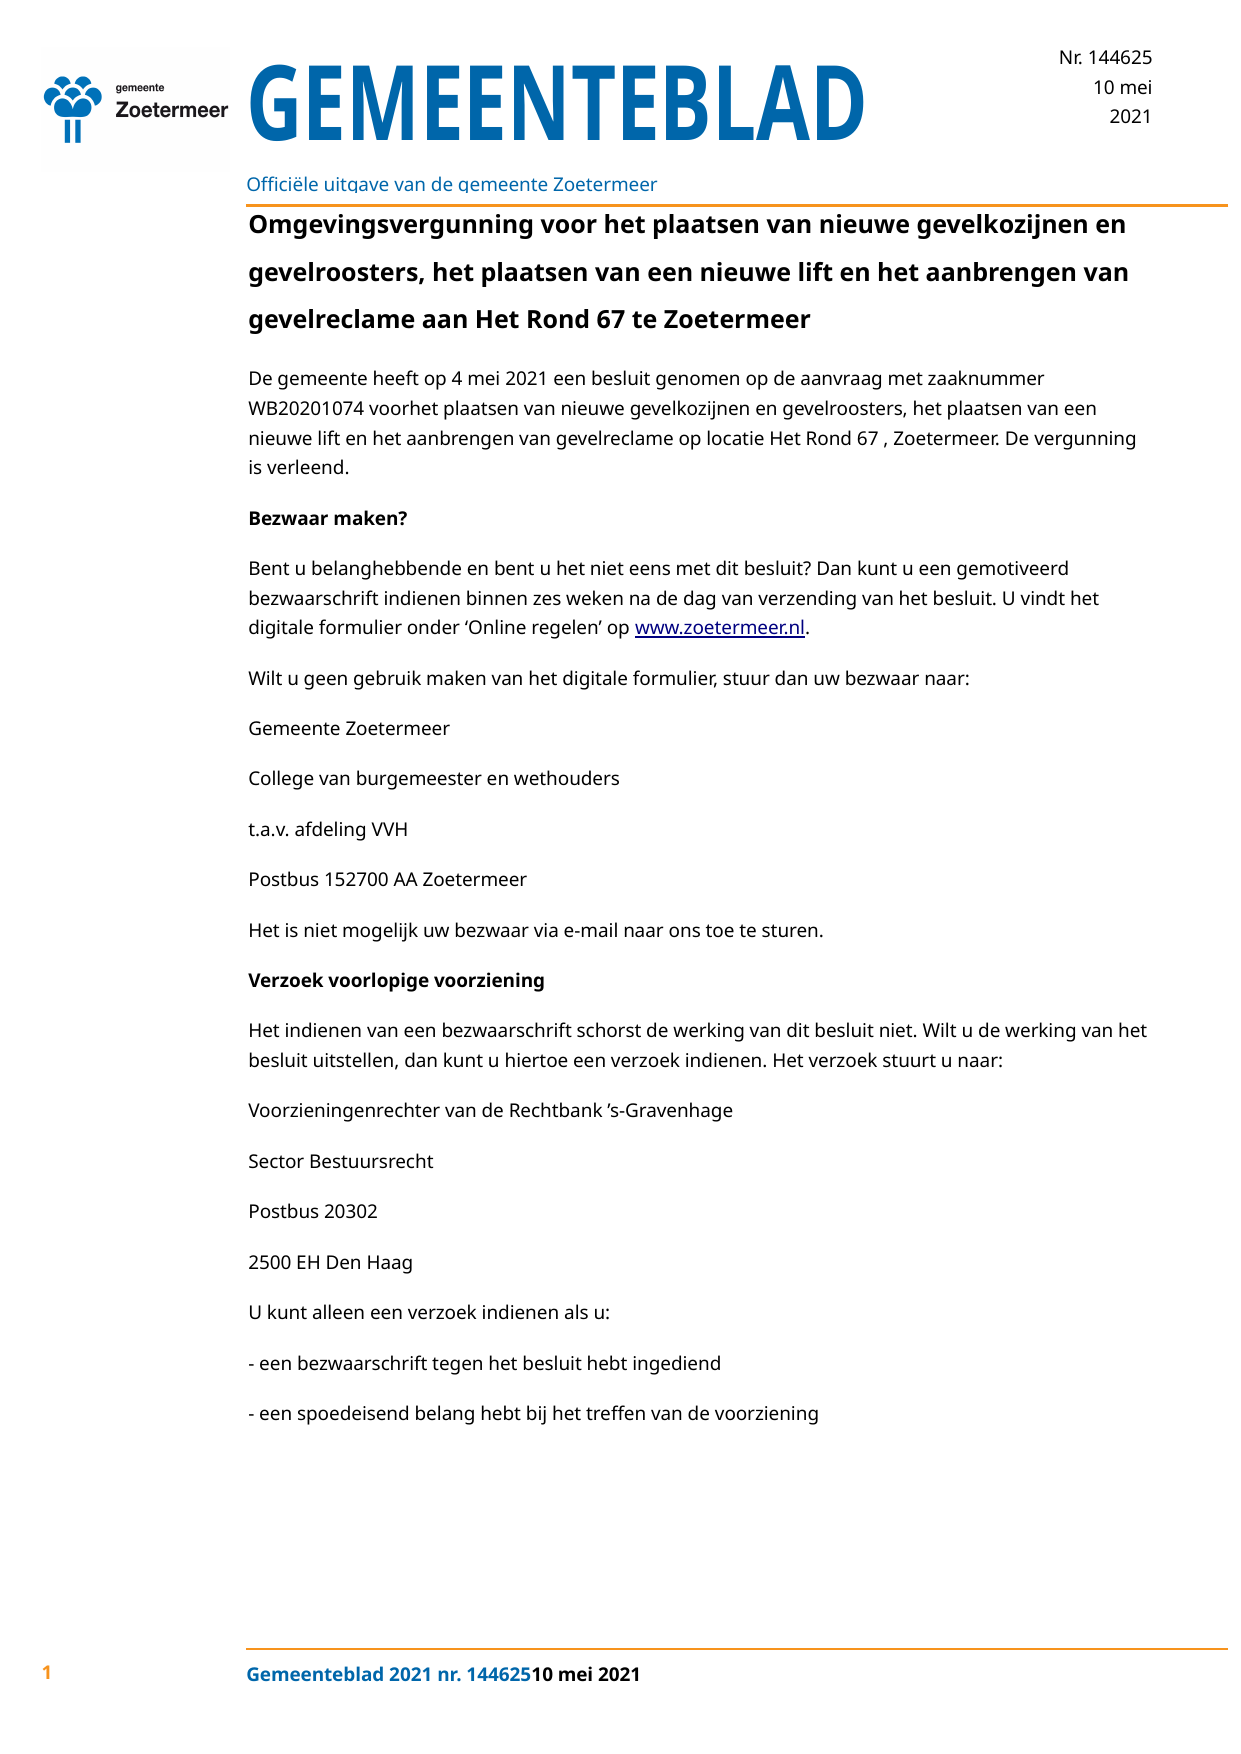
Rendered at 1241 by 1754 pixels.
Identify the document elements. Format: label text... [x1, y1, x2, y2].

text College van burgemeester en wethouders [248, 766, 1152, 791]
text - een bezwaarschrift tegen het besluit hebt ingediend [248, 1350, 1152, 1375]
text Voorzieningenrechter van de Rechtbank ’s-Gravenhage [248, 1098, 1152, 1123]
text U kunt alleen een verzoek indienen als u: [248, 1299, 1152, 1325]
text Postbus 152700 AA Zoetermeer [248, 866, 1152, 892]
text Het indienen van een bezwaarschrift schorst de werking van dit besluit niet. Wilt u de werking van het besluit uitstellen, dan kunt u hiertoe een verzoek indienen. Het verzoek stuurt u naar: [248, 1018, 1152, 1073]
text Sector Bestuursrecht [248, 1148, 1152, 1174]
text Gemeente Zoetermeer [248, 715, 1152, 741]
text De gemeente heeft op 4 mei 2021 een besluit genomen op de aanvraag met zaaknummer WB20201074 voorhet plaatsen van nieuwe gevelkozijnen en gevelroosters, het plaatsen van een nieuwe lift en het aanbrengen van gevelreclame op locatie Het Rond 67 , Zoetermeer. De vergunning is verleend. [248, 366, 1152, 480]
text Bezwaar maken? [248, 505, 1152, 530]
picture [41, 47, 231, 172]
text Omgevingsvergunning voor het plaatsen van nieuwe gevelkozijnen en gevelroosters, het plaatsen van een nieuwe lift en het aanbrengen van gevelreclame aan Het Rond 67 te Zoetermeer [248, 207, 1152, 336]
text Wilt u geen gebruik maken van het digitale formulier, stuur dan uw bezwaar naar: [248, 665, 1152, 690]
text t.a.v. afdeling VVH [248, 816, 1152, 842]
text Postbus 20302 [248, 1198, 1152, 1224]
text Bent u belanghebbende en bent u het niet eens met dit besluit? Dan kunt u een gemotiveerd bezwaarschrift indienen binnen zes weken na de dag van verzending van het besluit. U vindt het digitale formulier onder ‘Online regelen’ op www.zoetermeer.nl. [248, 555, 1152, 640]
text Verzoek voorlopige voorziening [248, 967, 1152, 993]
text Het is niet mogelijk uw bezwaar via e-mail naar ons toe te sturen. [248, 917, 1152, 942]
text - een spoedeisend belang hebt bij het treffen van de voorziening [248, 1400, 1152, 1426]
text 2500 EH Den Haag [248, 1249, 1152, 1274]
